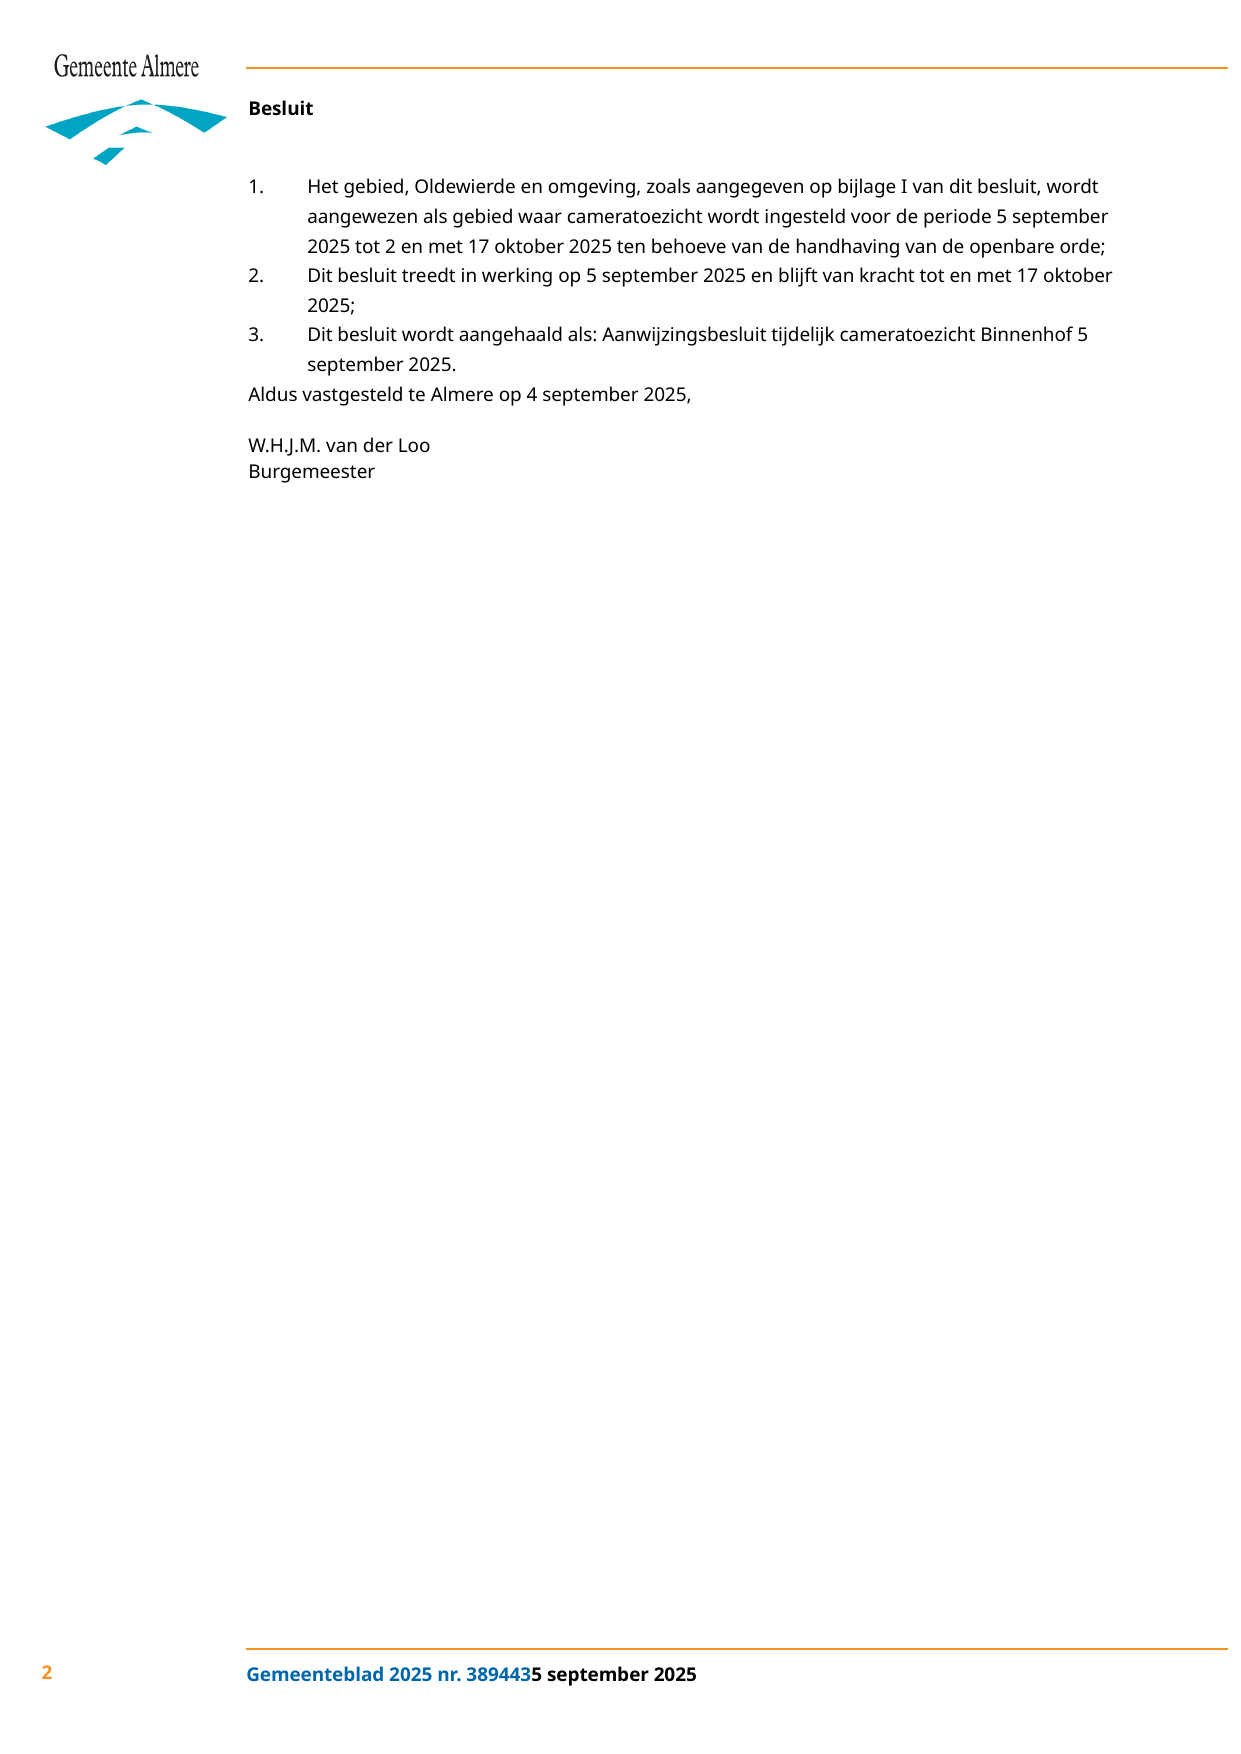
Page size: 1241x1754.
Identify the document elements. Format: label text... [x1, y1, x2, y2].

text Besluit [248, 95, 1152, 121]
list Het gebied, Oldewierde en omgeving, zoals aangegeven op bijlage I van dit besluit, wordt aangewezen als gebied waar cameratoezicht wordt ingesteld voor de periode 5 september 2025 tot 2 en met 17 oktober 2025 ten behoeve van de handhaving van de openbare orde; [248, 174, 1152, 258]
text Burgemeester [248, 458, 1152, 484]
picture [41, 47, 231, 172]
list Dit besluit wordt aangehaald als: Aanwijzingsbesluit tijdelijk cameratoezicht Binnenhof 5 september 2025. [248, 322, 1152, 377]
text W.H.J.M. van der Loo [248, 432, 1152, 458]
text Aldus vastgesteld te Almere op 4 september 2025, [248, 381, 1152, 406]
list Dit besluit treedt in werking op 5 september 2025 en blijft van kracht tot en met 17 oktober 2025; [248, 262, 1152, 318]
